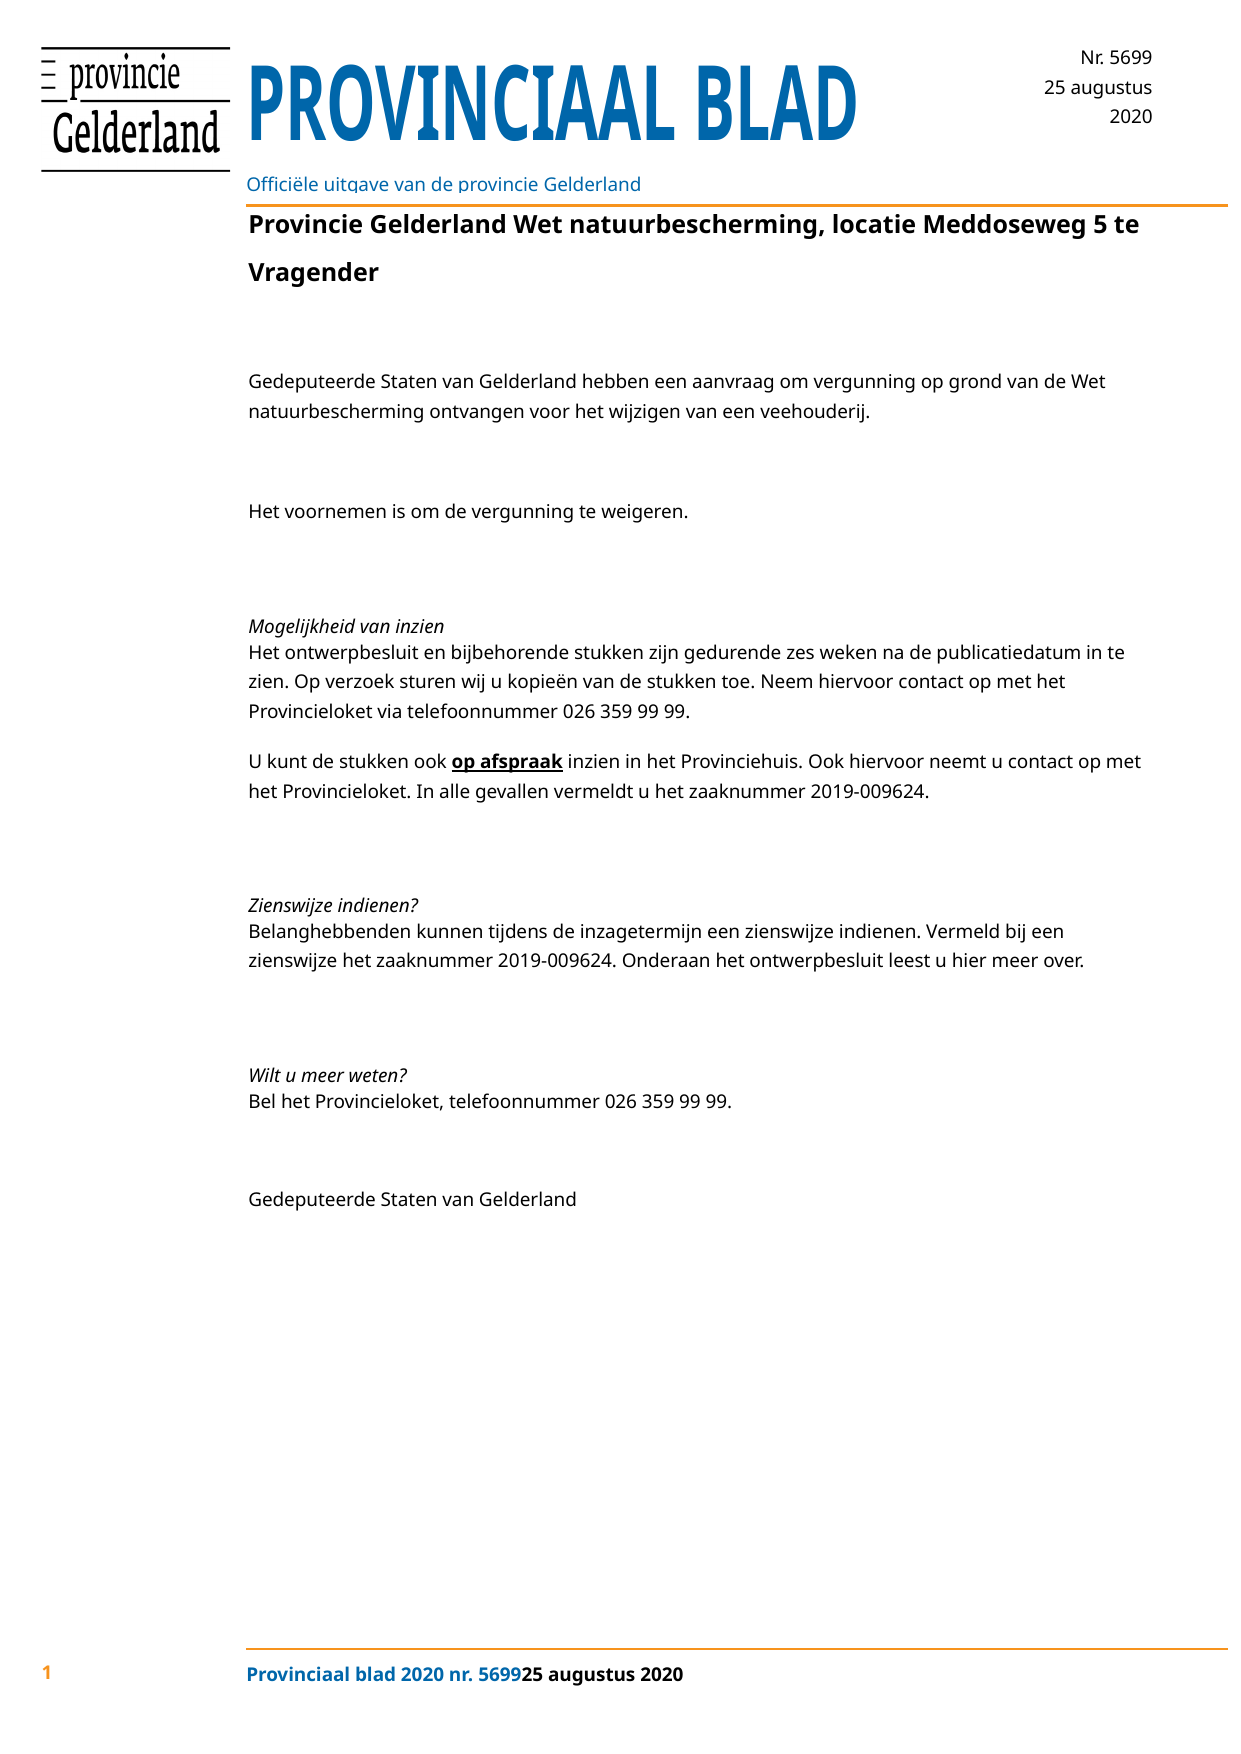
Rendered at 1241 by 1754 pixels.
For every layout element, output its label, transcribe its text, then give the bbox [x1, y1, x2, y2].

text Het ontwerpbesluit en bijbehorende stukken zijn gedurende zes weken na de publicatiedatum in te zien. Op verzoek sturen wij u kopieën van de stukken toe. Neem hiervoor contact op met het Provincieloket via telefoonnummer 026 359 99 99. [248, 639, 1152, 724]
text Bel het Provincieloket, telefoonnummer 026 359 99 99. [248, 1088, 1152, 1113]
text Belanghebbenden kunnen tijdens de inzagetermijn een zienswijze indienen. Vermeld bij een zienswijze het zaaknummer 2019-009624. Onderaan het ontwerpbesluit leest u hier meer over. [248, 918, 1152, 973]
text U kunt de stukken ook op afspraak inzien in het Provinciehuis. Ook hiervoor neemt u contact op met het Provincieloket. In alle gevallen vermeldt u het zaaknummer 2019-009624. [248, 748, 1152, 804]
text Het voornemen is om de vergunning te weigeren. [248, 499, 1152, 524]
text Gedeputeerde Staten van Gelderland hebben een aanvraag om vergunning op grond van de Wet natuurbescherming ontvangen voor het wijzigen van een veehouderij. [248, 368, 1152, 424]
text Gedeputeerde Staten van Gelderland [248, 1186, 1152, 1212]
picture [41, 47, 231, 172]
text Zienswijze indienen? [248, 892, 1152, 918]
text Mogelijkheid van inzien [248, 613, 1152, 639]
text Wilt u meer weten? [248, 1062, 1152, 1088]
text Provincie Gelderland Wet natuurbescherming, locatie Meddoseweg 5 te Vragender [248, 207, 1152, 288]
